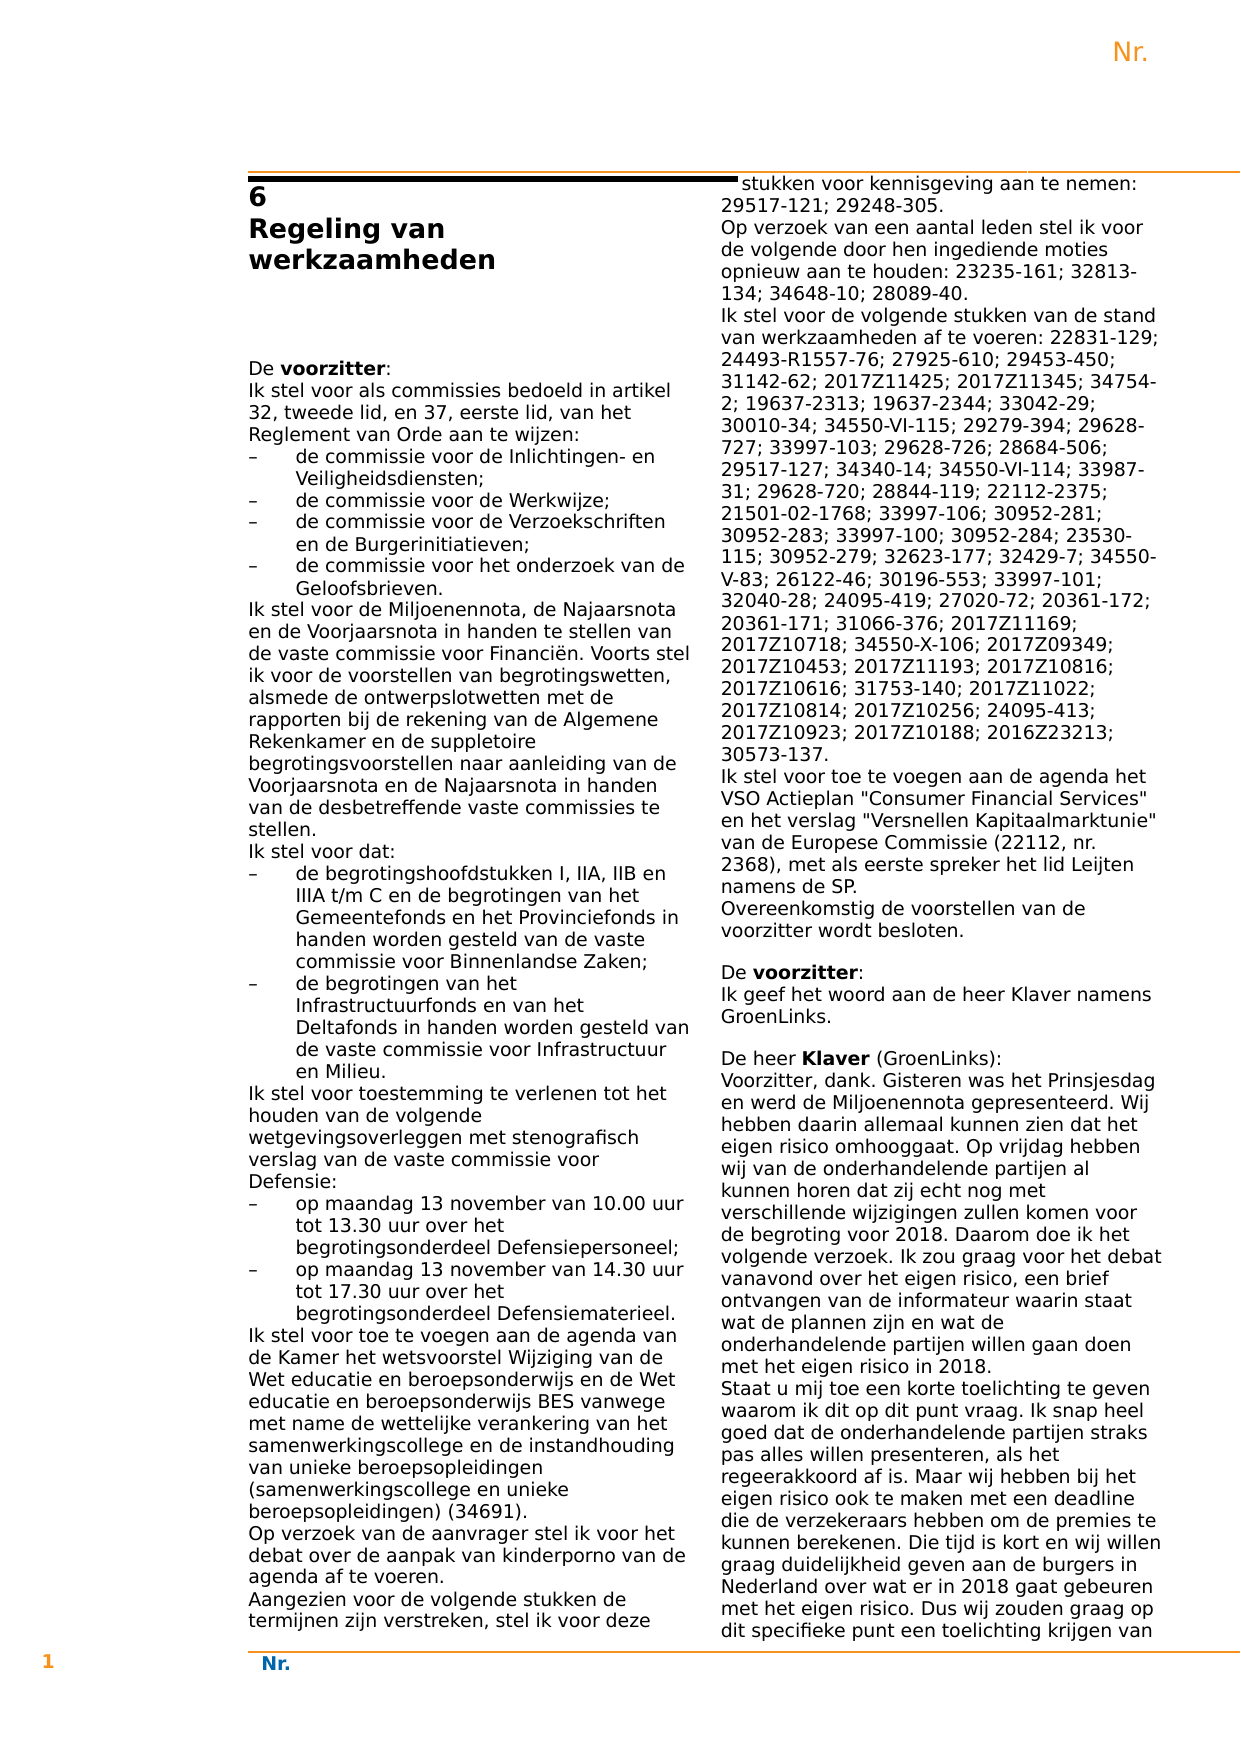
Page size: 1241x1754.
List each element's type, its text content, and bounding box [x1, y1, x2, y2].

text Op verzoek van de aanvrager stel ik voor het debat over de aanpak van kinderporno van de agenda af te voeren. [248, 1522, 691, 1588]
text De heer Klaver (GroenLinks): [721, 1048, 1163, 1070]
text De voorzitter: [248, 358, 691, 379]
text Staat u mij toe een korte toelichting te geven waarom ik dit op dit punt vraag. Ik snap heel goed dat de onderhandelende partijen straks pas alles willen presenteren, als het regeerakkoord af is. Maar wij hebben bij het eigen risico ook te maken met een deadline die de verzekeraars hebben om de premies te kunnen berekenen. Die tijd is kort en wij willen graag duidelijkheid geven aan de burgers in Nederland over wat er in 2018 gaat gebeuren met het eigen risico. Dus wij zouden graag op dit specifieke punt een toelichting krijgen van [721, 1378, 1163, 1641]
list de begrotingen van het Infrastructuurfonds en van het Deltafonds in handen worden gesteld van de vaste commissie voor Infrastructuur en Milieu. [248, 973, 691, 1083]
text stukken voor kennisgeving aan te nemen: 29517-121; 29248-305. [721, 173, 1163, 217]
list op maandag 13 november van 14.30 uur tot 17.30 uur over het begrotingsonderdeel Defensiematerieel. [248, 1259, 691, 1325]
text Voorzitter, dank. Gisteren was het Prinsjesdag en werd de Miljoenennota gepresenteerd. Wij hebben daarin allemaal kunnen zien dat het eigen risico omhooggaat. Op vrijdag hebben wij van de onderhandelende partijen al kunnen horen dat zij echt nog met verschillende wijzigingen zullen komen voor de begroting voor 2018. Daarom doe ik het volgende verzoek. Ik zou graag voor het debat vanavond over het eigen risico, een brief ontvangen van de informateur waarin staat wat de plannen zijn en wat de onderhandelende partijen willen gaan doen met het eigen risico in 2018. [721, 1070, 1163, 1378]
list de commissie voor het onderzoek van de Geloofsbrieven. [248, 555, 691, 599]
text Overeenkomstig de voorstellen van de voorzitter wordt besloten. [721, 898, 1163, 942]
title 6 Regeling van werkzaamheden [248, 182, 691, 276]
text De voorzitter: [721, 962, 1163, 984]
list op maandag 13 november van 10.00 uur tot 13.30 uur over het begrotingsonderdeel Defensiepersoneel; [248, 1193, 691, 1259]
text Op verzoek van een aantal leden stel ik voor de volgende door hen ingediende moties opnieuw aan te houden: 23235-161; 32813-134; 34648-10; 28089-40. [721, 217, 1163, 305]
list de begrotingshoofdstukken I, IIA, IIB en IIIA t/m C en de begrotingen van het Gemeentefonds en het Provinciefonds in handen worden gesteld van de vaste commissie voor Binnenlandse Zaken; [248, 863, 691, 973]
text Ik stel voor dat: [248, 841, 691, 863]
text Ik stel voor de Miljoenennota, de Najaarsnota en de Voorjaarsnota in handen te stellen van de vaste commissie voor Financiën. Voorts stel ik voor de voorstellen van begrotingswetten, alsmede de ontwerpslotwetten met de rapporten bij de rekening van de Algemene Rekenkamer en de suppletoire begrotingsvoorstellen naar aanleiding van de Voorjaarsnota en de Najaarsnota in handen van de desbetreffende vaste commissies te stellen. [248, 599, 691, 841]
list de commissie voor de Werkwijze; [248, 489, 691, 511]
text Ik stel voor toe te voegen aan de agenda van de Kamer het wetsvoorstel Wijziging van de Wet educatie en beroepsonderwijs en de Wet educatie en beroepsonderwijs BES vanwege met name de wettelijke verankering van het samenwerkingscollege en de instandhouding van unieke beroepsopleidingen (samenwerkingscollege en unieke beroepsopleidingen) (34691). [248, 1325, 691, 1522]
text Ik stel voor toe te voegen aan de agenda het VSO Actieplan "Consumer Financial Services" en het verslag "Versnellen Kapitaalmarktunie" van de Europese Commissie (22112, nr. 2368), met als eerste spreker het lid Leijten namens de SP. [721, 766, 1163, 898]
text Ik geef het woord aan de heer Klaver namens GroenLinks. [721, 984, 1163, 1028]
text Ik stel voor toestemming te verlenen tot het houden van de volgende wetgevingsoverleggen met stenografisch verslag van de vaste commissie voor Defensie: [248, 1083, 691, 1193]
list de commissie voor de Inlichtingen- en Veiligheidsdiensten; [248, 446, 691, 489]
text Ik stel voor de volgende stukken van de stand van werkzaamheden af te voeren: 22831-129; 24493-R1557-76; 27925-610; 29453-450; 31142-62; 2017Z11425; 2017Z11345; 34754-2; 19637-2313; 19637-2344; 33042-29; 30010-34; 34550-VI-115; 29279-394; 29628-727; 33997-103; 29628-726; 28684-506; 29517-127; 34340-14; 34550-VI-114; 33987-31; 29628-720; 28844-119; 22112-2375; 21501-02-1768; 33997-106; 30952-281; 30952-283; 33997-100; 30952-284; 23530-115; 30952-279; 32623-177; 32429-7; 34550-V-83; 26122-46; 30196-553; 33997-101; 32040-28; 24095-419; 27020-72; 20361-172; 20361-171; 31066-376; 2017Z11169; 2017Z10718; 34550-X-106; 2017Z09349; 2017Z10453; 2017Z11193; 2017Z10816; 2017Z10616; 31753-140; 2017Z11022; 2017Z10814; 2017Z10256; 24095-413; 2017Z10923; 2017Z10188; 2016Z23213; 30573-137. [721, 305, 1163, 766]
text Ik stel voor als commissies bedoeld in artikel 32, tweede lid, en 37, eerste lid, van het Reglement van Orde aan te wijzen: [248, 379, 691, 446]
list de commissie voor de Verzoekschriften en de Burgerinitiatieven; [248, 511, 691, 555]
text Aangezien voor de volgende stukken de termijnen zijn verstreken, stel ik voor deze [248, 1588, 691, 1632]
